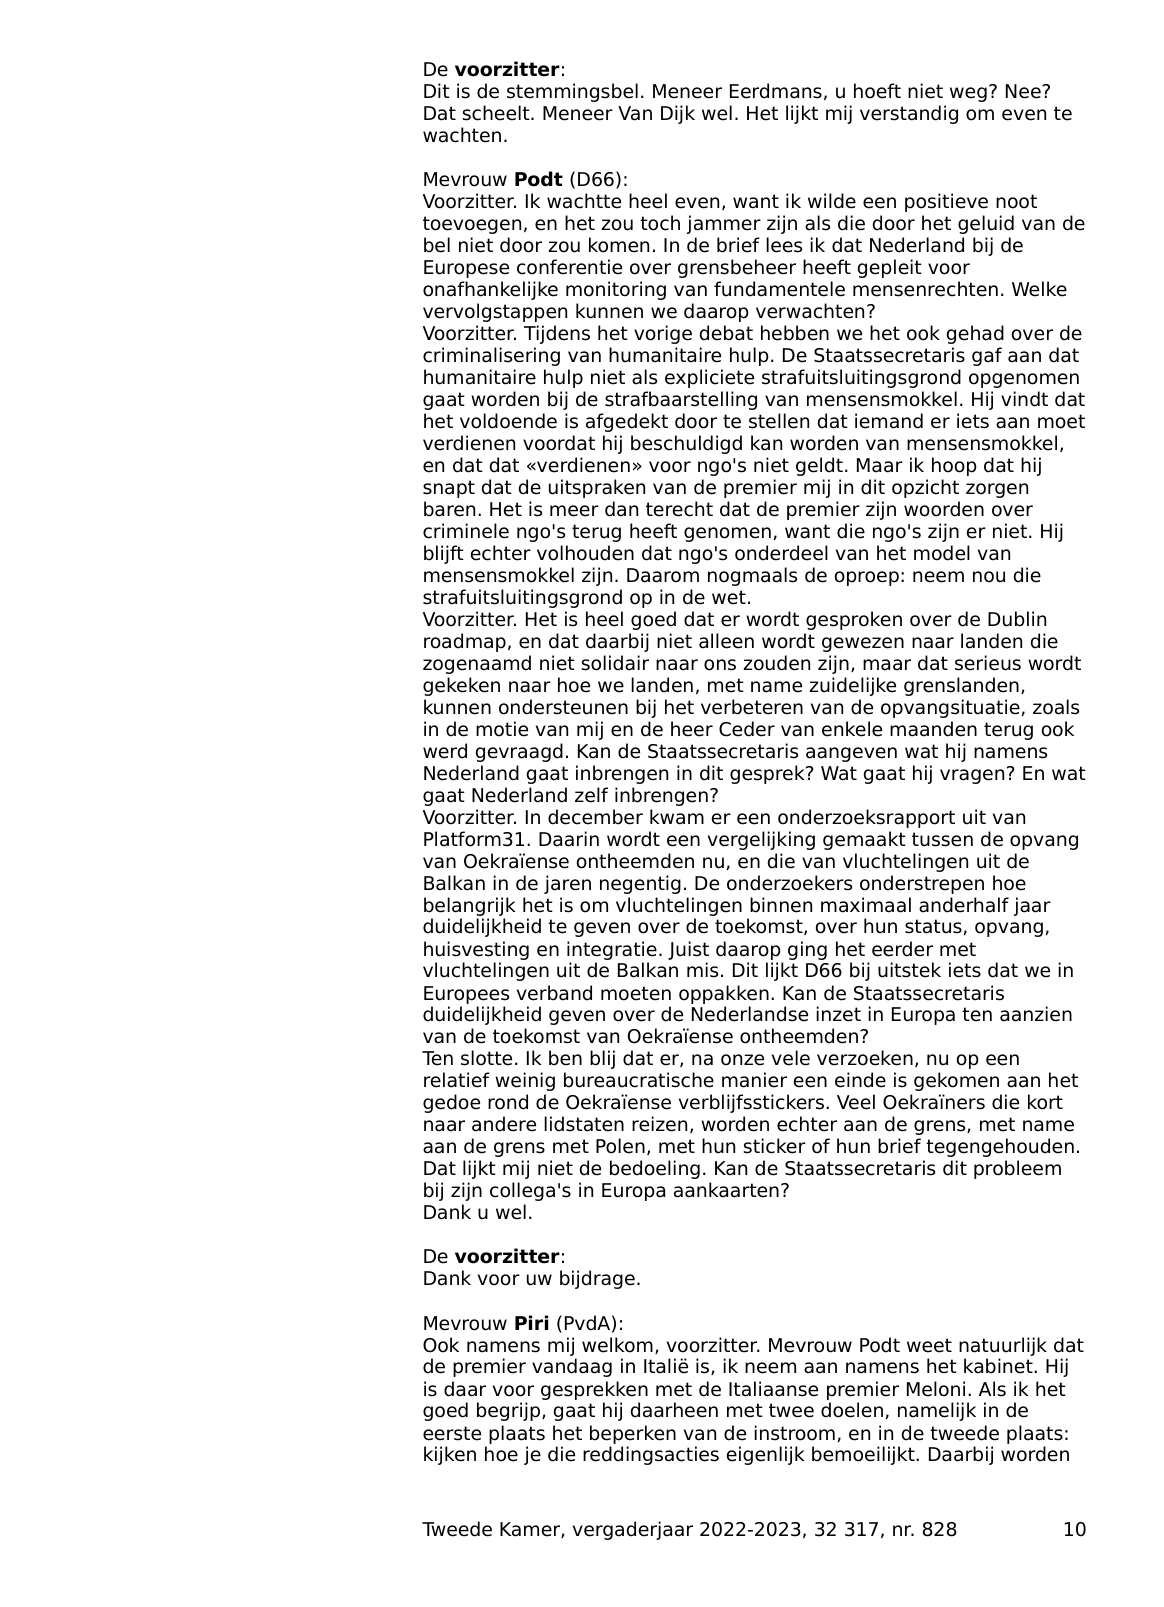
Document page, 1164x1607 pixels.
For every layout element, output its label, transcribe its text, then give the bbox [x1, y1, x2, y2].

text De voorzitter: [422, 59, 1087, 81]
text Dank u wel. [422, 1202, 1087, 1224]
text Voorzitter. Tijdens het vorige debat hebben we het ook gehad over de criminalisering van humanitaire hulp. De Staatssecretaris gaf aan dat humanitaire hulp niet als expliciete strafuitsluitingsgrond opgenomen gaat worden bij de strafbaarstelling van mensensmokkel. Hij vindt dat het voldoende is afgedekt door te stellen dat iemand er iets aan moet verdienen voordat hij beschuldigd kan worden van mensensmokkel, en dat dat «verdienen» voor ngo's niet geldt. Maar ik hoop dat hij snapt dat de uitspraken van de premier mij in dit opzicht zorgen baren. Het is meer dan terecht dat de premier zijn woorden over criminele ngo's terug heeft genomen, want die ngo's zijn er niet. Hij blijft echter volhouden dat ngo's onderdeel van het model van mensensmokkel zijn. Daarom nogmaals de oproep: neem nou die strafuitsluitingsgrond op in de wet. [422, 323, 1087, 609]
text De voorzitter: [422, 1246, 1087, 1268]
text Voorzitter. In december kwam er een onderzoeksrapport uit van Platform31. Daarin wordt een vergelijking gemaakt tussen de opvang van Oekraïense ontheemden nu, en die van vluchtelingen uit de Balkan in de jaren negentig. De onderzoekers onderstrepen hoe belangrijk het is om vluchtelingen binnen maximaal anderhalf jaar duidelijkheid te geven over de toekomst, over hun status, opvang, huisvesting en integratie. Juist daarop ging het eerder met vluchtelingen uit de Balkan mis. Dit lijkt D66 bij uitstek iets dat we in Europees verband moeten oppakken. Kan de Staatssecretaris duidelijkheid geven over de Nederlandse inzet in Europa ten aanzien van de toekomst van Oekraïense ontheemden? [422, 807, 1087, 1048]
text Dit is de stemmingsbel. Meneer Eerdmans, u hoeft niet weg? Nee? Dat scheelt. Meneer Van Dijk wel. Het lijkt mij verstandig om even te wachten. [422, 81, 1087, 147]
text Mevrouw Podt (D66): [422, 169, 1087, 191]
text Ook namens mij welkom, voorzitter. Mevrouw Podt weet natuurlijk dat de premier vandaag in Italië is, ik neem aan namens het kabinet. Hij is daar voor gesprekken met de Italiaanse premier Meloni. Als ik het goed begrijp, gaat hij daarheen met twee doelen, namelijk in de eerste plaats het beperken van de instroom, en in de tweede plaats: kijken hoe je die reddingsacties eigenlijk bemoeilijkt. Daarbij worden [422, 1334, 1087, 1466]
text Voorzitter. Ik wachtte heel even, want ik wilde een positieve noot toevoegen, en het zou toch jammer zijn als die door het geluid van de bel niet door zou komen. In de brief lees ik dat Nederland bij de Europese conferentie over grensbeheer heeft gepleit voor onafhankelijke monitoring van fundamentele mensenrechten. Welke vervolgstappen kunnen we daarop verwachten? [422, 191, 1087, 323]
text Voorzitter. Het is heel goed dat er wordt gesproken over de Dublin roadmap, en dat daarbij niet alleen wordt gewezen naar landen die zogenaamd niet solidair naar ons zouden zijn, maar dat serieus wordt gekeken naar hoe we landen, met name zuidelijke grenslanden, kunnen ondersteunen bij het verbeteren van de opvangsituatie, zoals in de motie van mij en de heer Ceder van enkele maanden terug ook werd gevraagd. Kan de Staatssecretaris aangeven wat hij namens Nederland gaat inbrengen in dit gesprek? Wat gaat hij vragen? En wat gaat Nederland zelf inbrengen? [422, 609, 1087, 807]
text Dank voor uw bijdrage. [422, 1268, 1087, 1290]
text Ten slotte. Ik ben blij dat er, na onze vele verzoeken, nu op een relatief weinig bureaucratische manier een einde is gekomen aan het gedoe rond de Oekraïense verblijfsstickers. Veel Oekraïners die kort naar andere lidstaten reizen, worden echter aan de grens, met name aan de grens met Polen, met hun sticker of hun brief tegengehouden. Dat lijkt mij niet de bedoeling. Kan de Staatssecretaris dit probleem bij zijn collega's in Europa aankaarten? [422, 1048, 1087, 1202]
text Mevrouw Piri (PvdA): [422, 1312, 1087, 1334]
